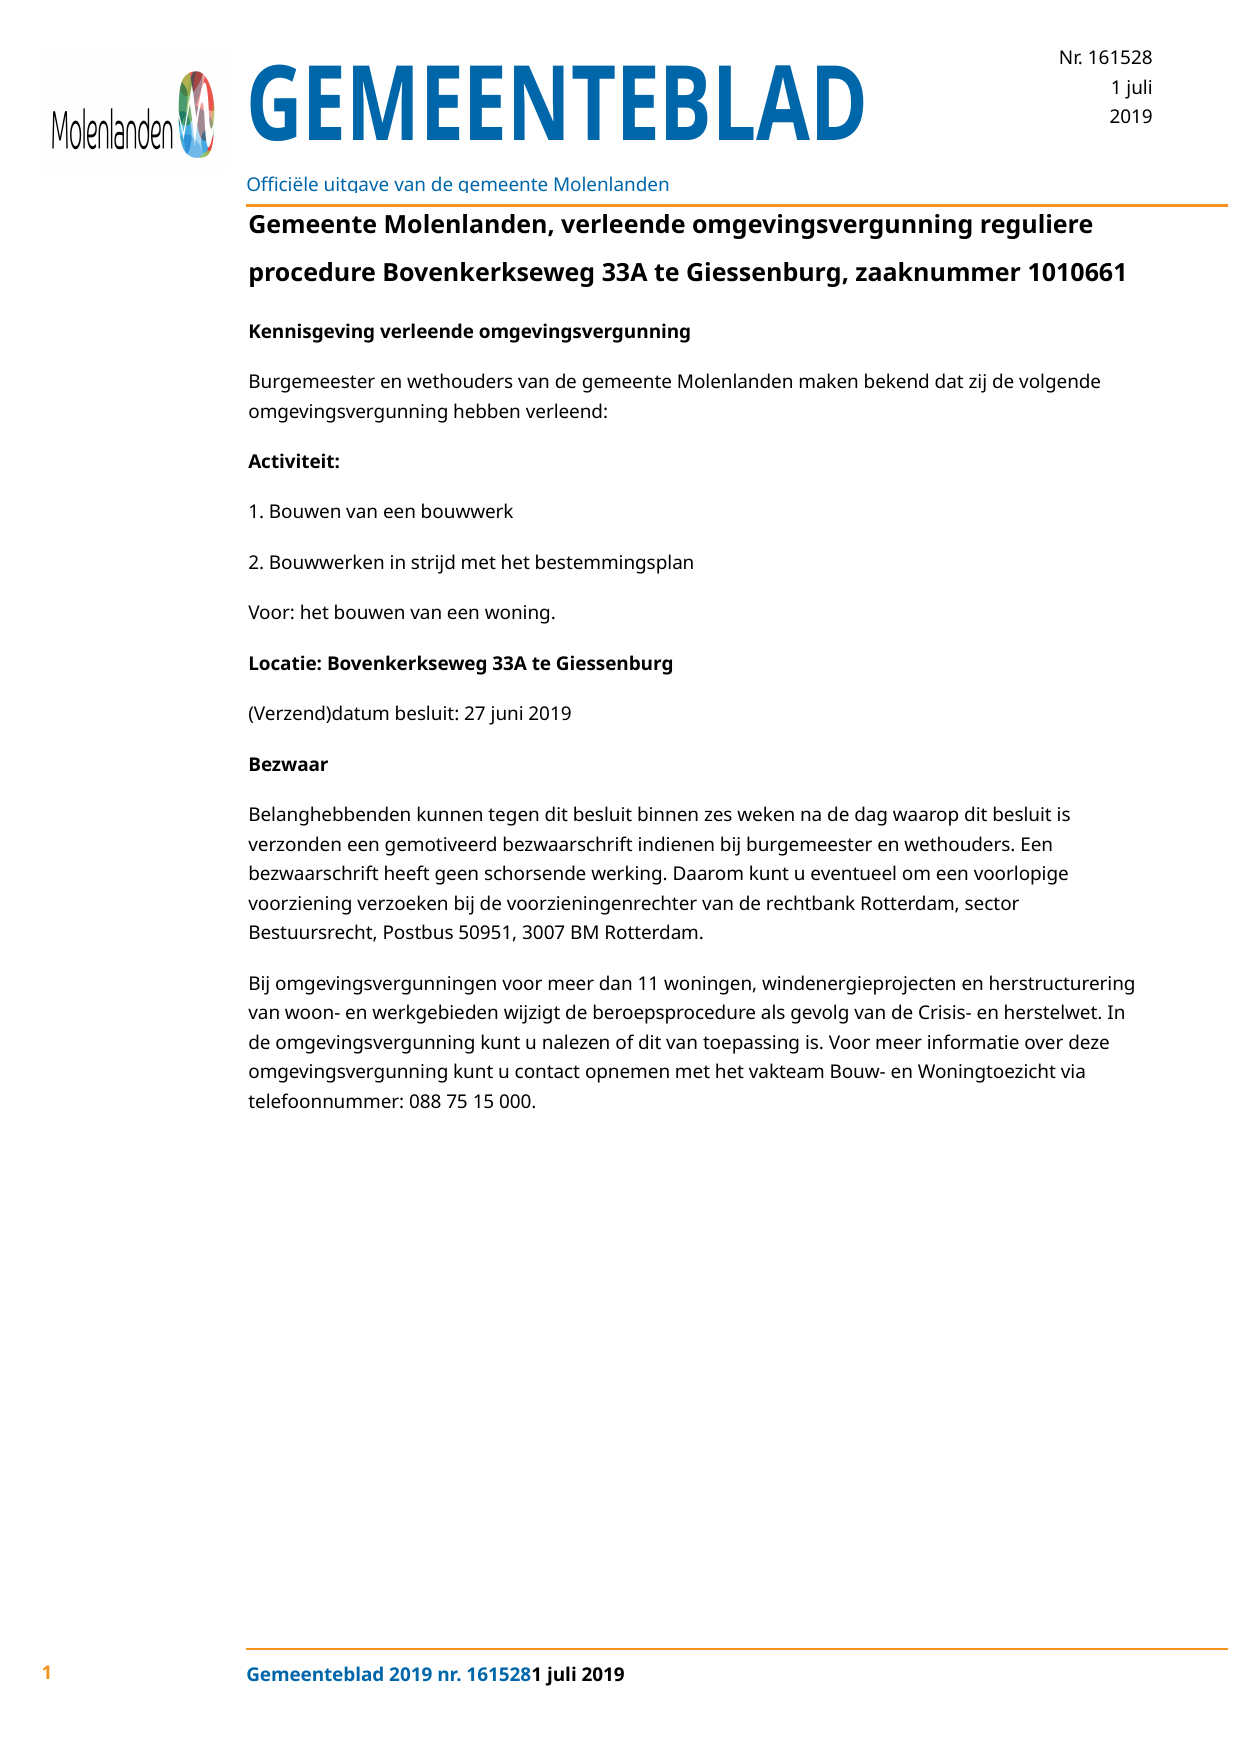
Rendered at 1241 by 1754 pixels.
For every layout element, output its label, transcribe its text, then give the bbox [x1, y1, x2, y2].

text Bezwaar [248, 751, 1152, 777]
text Kennisgeving verleende omgevingsvergunning [248, 318, 1152, 344]
text 2. Bouwwerken in strijd met het bestemmingsplan [248, 549, 1152, 575]
text Voor: het bouwen van een woning. [248, 599, 1152, 625]
text (Verzend)datum besluit: 27 juni 2019 [248, 700, 1152, 726]
text Gemeente Molenlanden, verleende omgevingsvergunning reguliere procedure Bovenkerkseweg 33A te Giessenburg, zaaknummer 1010661 [248, 207, 1152, 288]
text 1. Bouwen van een bouwwerk [248, 499, 1152, 524]
text Locatie: Bovenkerkseweg 33A te Giessenburg [248, 650, 1152, 676]
picture [41, 47, 231, 172]
text Belanghebbenden kunnen tegen dit besluit binnen zes weken na de dag waarop dit besluit is verzonden een gemotiveerd bezwaarschrift indienen bij burgemeester en wethouders. Een bezwaarschrift heeft geen schorsende werking. Daarom kunt u eventueel om een voorlopige voorziening verzoeken bij de voorzieningenrechter van de rechtbank Rotterdam, sector Bestuursrecht, Postbus 50951, 3007 BM Rotterdam. [248, 801, 1152, 945]
text Burgemeester en wethouders van de gemeente Molenlanden maken bekend dat zij de volgende omgevingsvergunning hebben verleend: [248, 368, 1152, 424]
text Activiteit: [248, 448, 1152, 474]
text Bij omgevingsvergunningen voor meer dan 11 woningen, windenergieprojecten en herstructurering van woon- en werkgebieden wijzigt de beroepsprocedure als gevolg van de Crisis- en herstelwet. In de omgevingsvergunning kunt u nalezen of dit van toepassing is. Voor meer informatie over deze omgevingsvergunning kunt u contact opnemen met het vakteam Bouw- en Woningtoezicht via telefoonnummer: 088 75 15 000. [248, 970, 1152, 1114]
